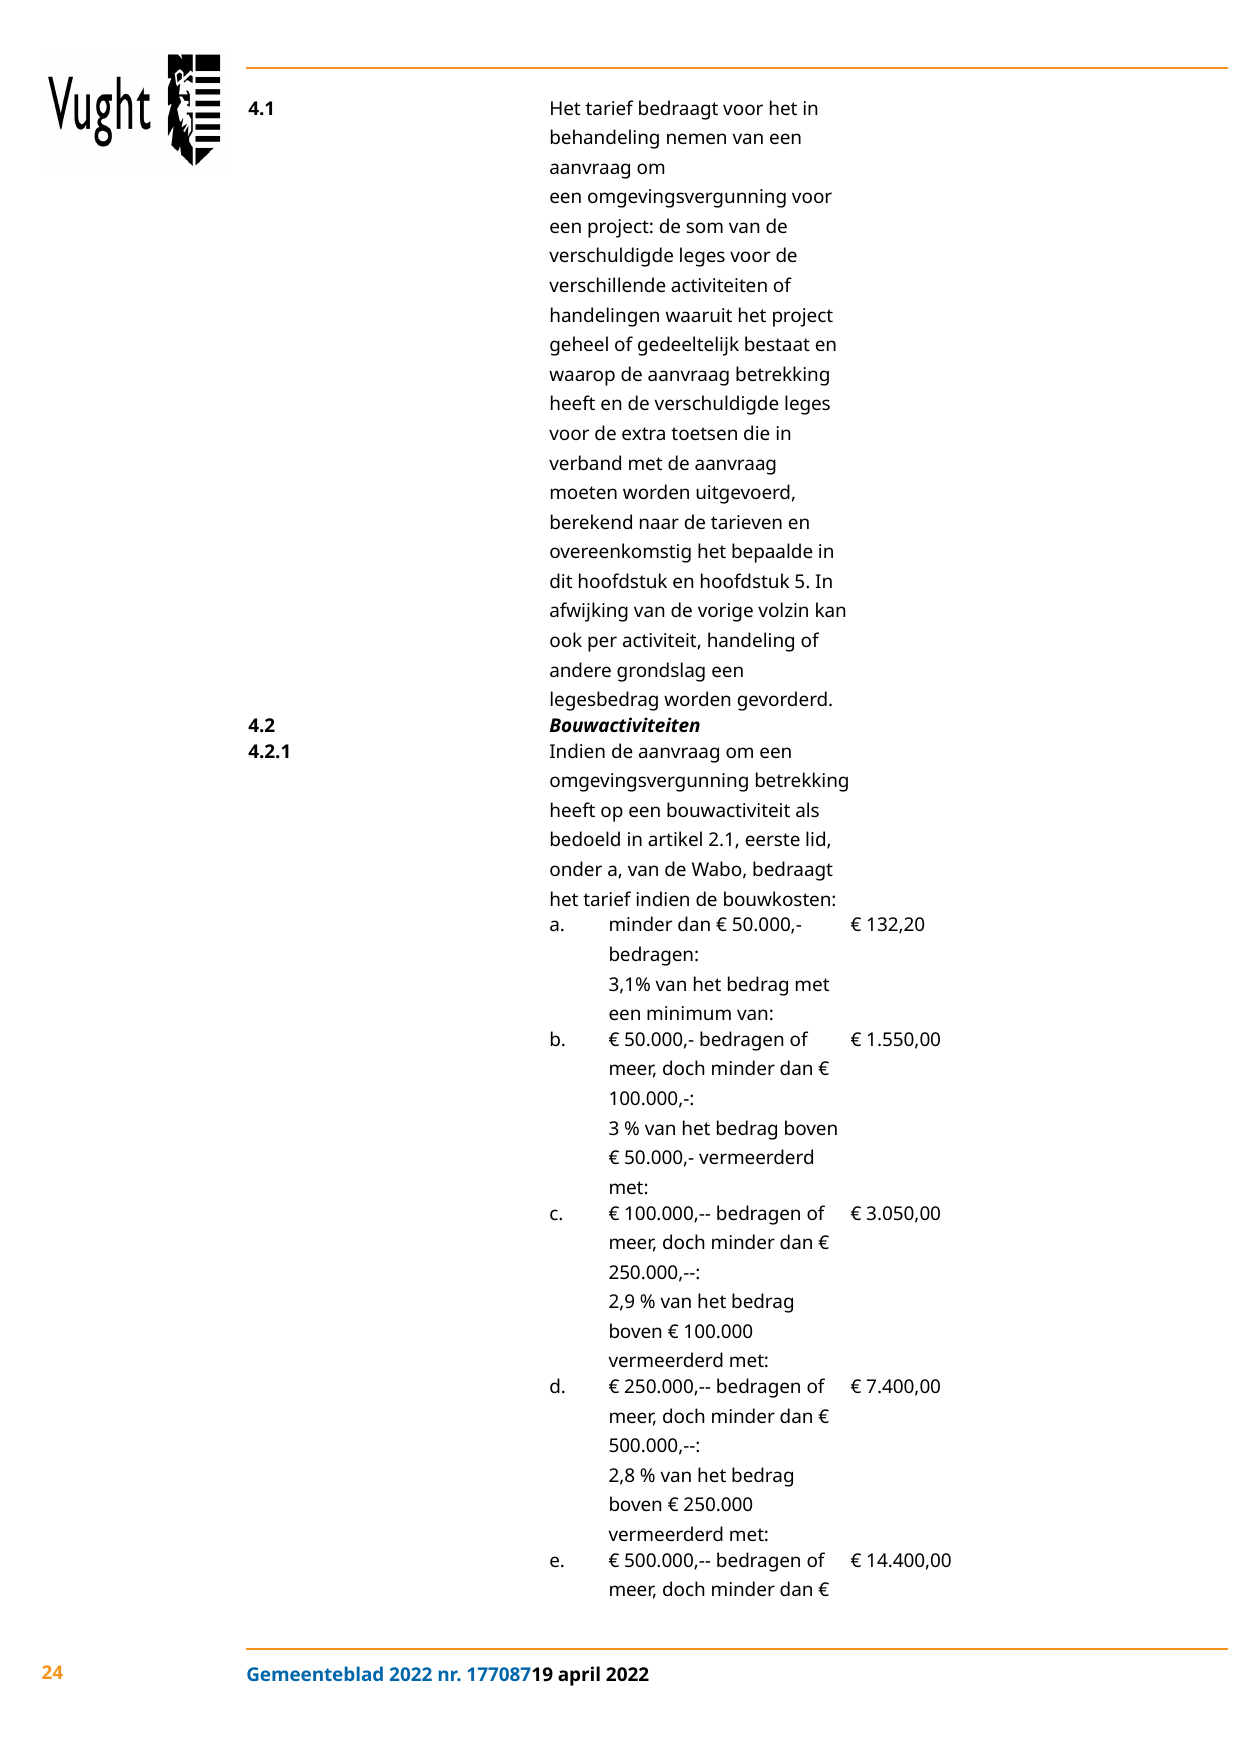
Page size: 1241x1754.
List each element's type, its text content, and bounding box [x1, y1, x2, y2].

table_cell Het tarief bedraagt voor het in behandeling nemen van een aanvraag om een omgevingsvergunning voor een project: de som van de verschuldigde leges voor de verschillende activiteiten of handelingen waaruit het project geheel of gedeeltelijk bestaat en waarop de aanvraag betrekking heeft en de verschuldigde leges voor de extra toetsen die in verband met de aanvraag moeten worden uitgevoerd, berekend naar de tarieven en overeenkomstig het bepaalde in dit hoofdstuk en hoofdstuk 5. In afwijking van de vorige volzin kan ook per activiteit, handeling of andere grondslag een legesbedrag worden gevorderd. [549, 95, 850, 712]
picture [41, 47, 231, 172]
table_cell [248, 1026, 549, 1200]
table_cell € 14.400,00 [850, 1547, 1152, 1602]
table_cell [248, 1373, 549, 1547]
table_cell € 132,20 [850, 912, 1152, 1026]
table_cell [248, 912, 549, 1026]
table_cell 4.2 [248, 712, 549, 738]
table_cell [850, 95, 1152, 712]
table_cell Bouwactiviteiten [549, 712, 850, 738]
table_cell [850, 712, 1152, 738]
table_cell Indien de aanvraag om een omgevingsvergunning betrekking heeft op een bouwactiviteit als bedoeld in artikel 2.1, eerste lid, onder a, van de Wabo, bedraagt het tarief indien de bouwkosten: [549, 738, 850, 912]
table_cell € 7.400,00 [850, 1373, 1152, 1547]
table_cell minder dan € 50.000,- bedragen: 3,1% van het bedrag met een minimum van: [549, 912, 850, 1026]
table_cell € 50.000,- bedragen of meer, doch minder dan € 100.000,-: 3 % van het bedrag boven € 50.000,- vermeerderd met: [549, 1026, 850, 1200]
table_cell [248, 1547, 549, 1602]
table_cell 4.2.1 [248, 738, 549, 912]
table_cell € 1.550,00 [850, 1026, 1152, 1200]
table_cell € 3.050,00 [850, 1200, 1152, 1373]
table_cell € 500.000,-- bedragen of meer, doch minder dan € [549, 1547, 850, 1602]
table_cell [850, 738, 1152, 912]
table_cell € 100.000,-- bedragen of meer, doch minder dan € 250.000,--: 2,9 % van het bedrag boven € 100.000 vermeerderd met: [549, 1200, 850, 1373]
table_cell € 250.000,-- bedragen of meer, doch minder dan € 500.000,--: 2,8 % van het bedrag boven € 250.000 vermeerderd met: [549, 1373, 850, 1547]
table_cell [248, 1200, 549, 1373]
table_cell 4.1 [248, 95, 549, 712]
